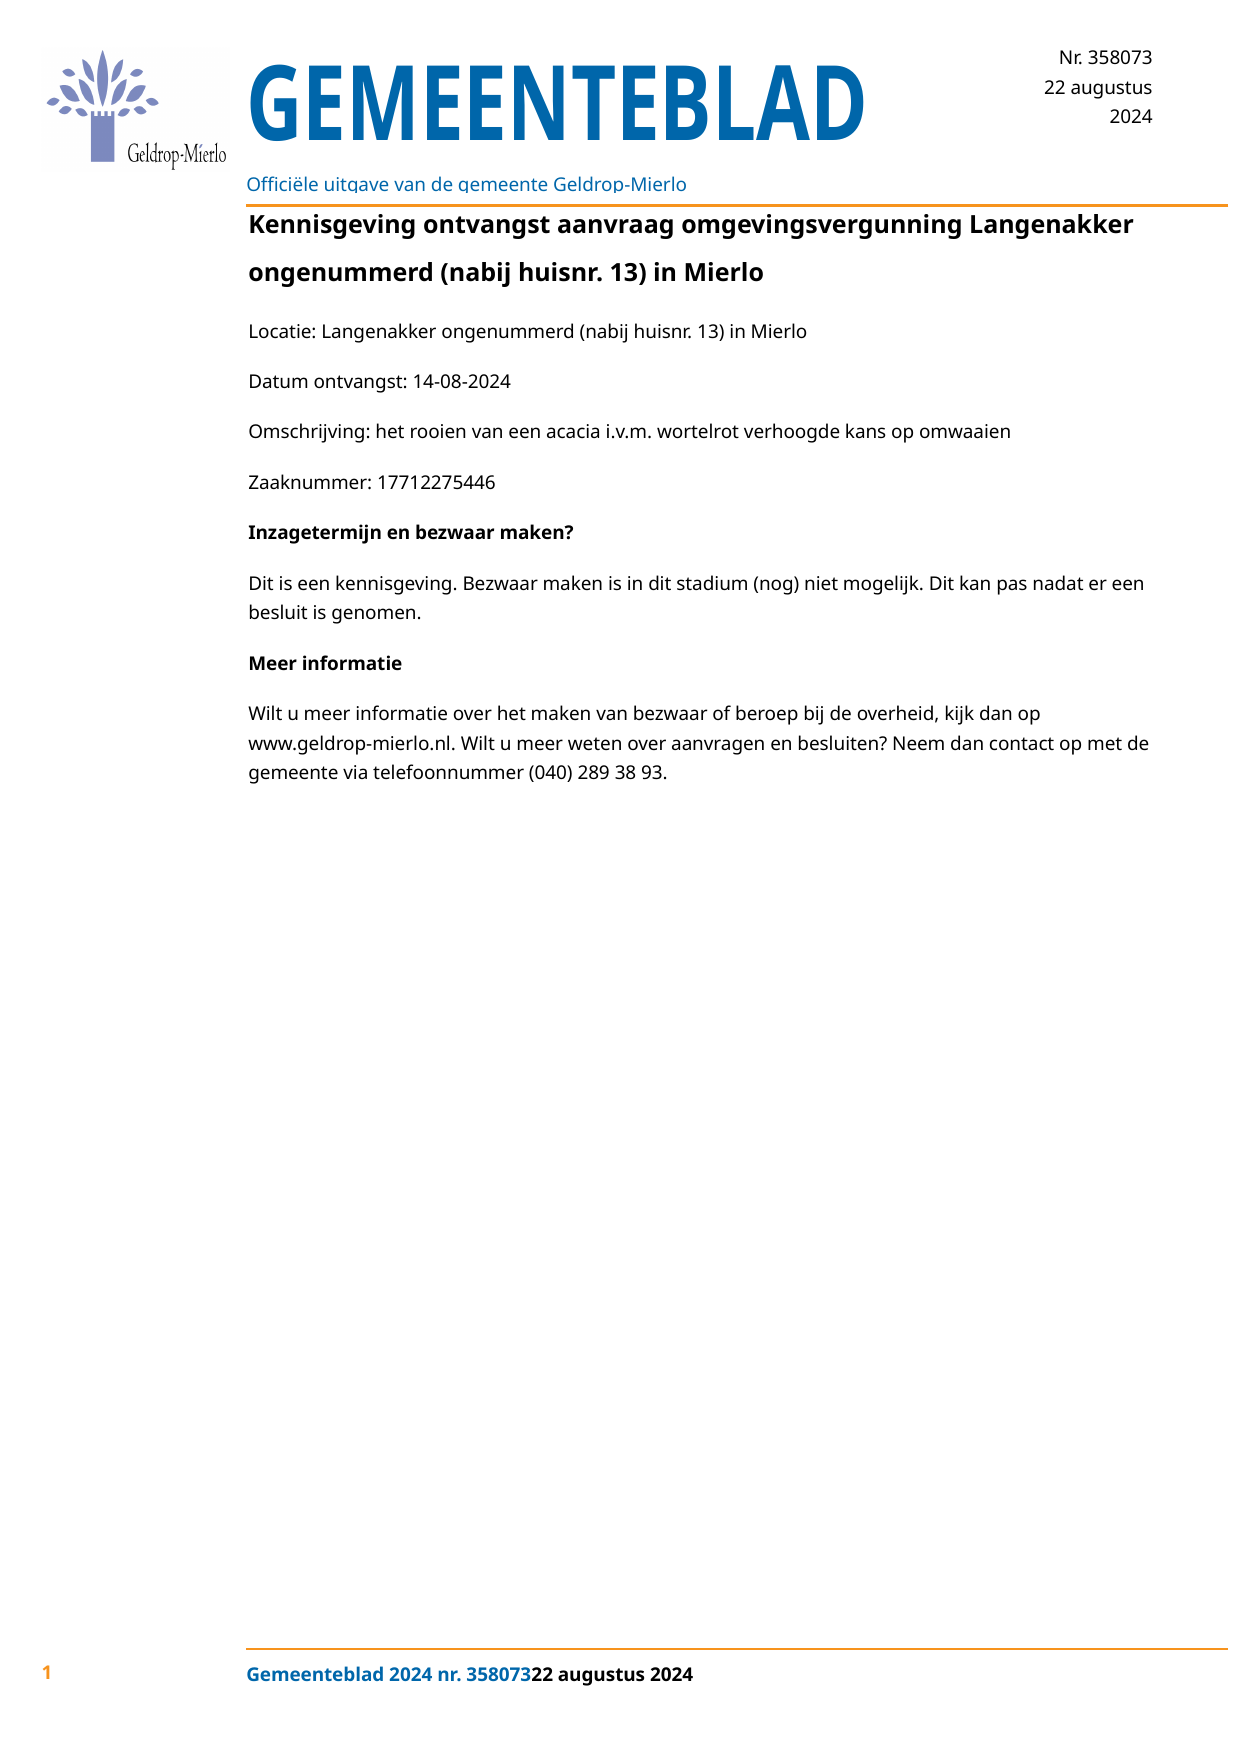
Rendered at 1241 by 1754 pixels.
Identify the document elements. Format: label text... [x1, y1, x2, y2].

text Kennisgeving ontvangst aanvraag omgevingsvergunning Langenakker ongenummerd (nabij huisnr. 13) in Mierlo [248, 207, 1152, 288]
text Wilt u meer informatie over het maken van bezwaar of beroep bij de overheid, kijk dan op www.geldrop-mierlo.nl. Wilt u meer weten over aanvragen en besluiten? Neem dan contact op met de gemeente via telefoonnummer (040) 289 38 93. [248, 700, 1152, 785]
text Datum ontvangst: 14-08-2024 [248, 368, 1152, 394]
text Dit is een kennisgeving. Bezwaar maken is in dit stadium (nog) niet mogelijk. Dit kan pas nadat er een besluit is genomen. [248, 570, 1152, 625]
picture [41, 47, 231, 172]
text Meer informatie [248, 650, 1152, 676]
text Omschrijving: het rooien van een acacia i.v.m. wortelrot verhoogde kans op omwaaien [248, 419, 1152, 444]
text Locatie: Langenakker ongenummerd (nabij huisnr. 13) in Mierlo [248, 318, 1152, 344]
text Inzagetermijn en bezwaar maken? [248, 519, 1152, 545]
text Zaaknummer: 17712275446 [248, 469, 1152, 495]
